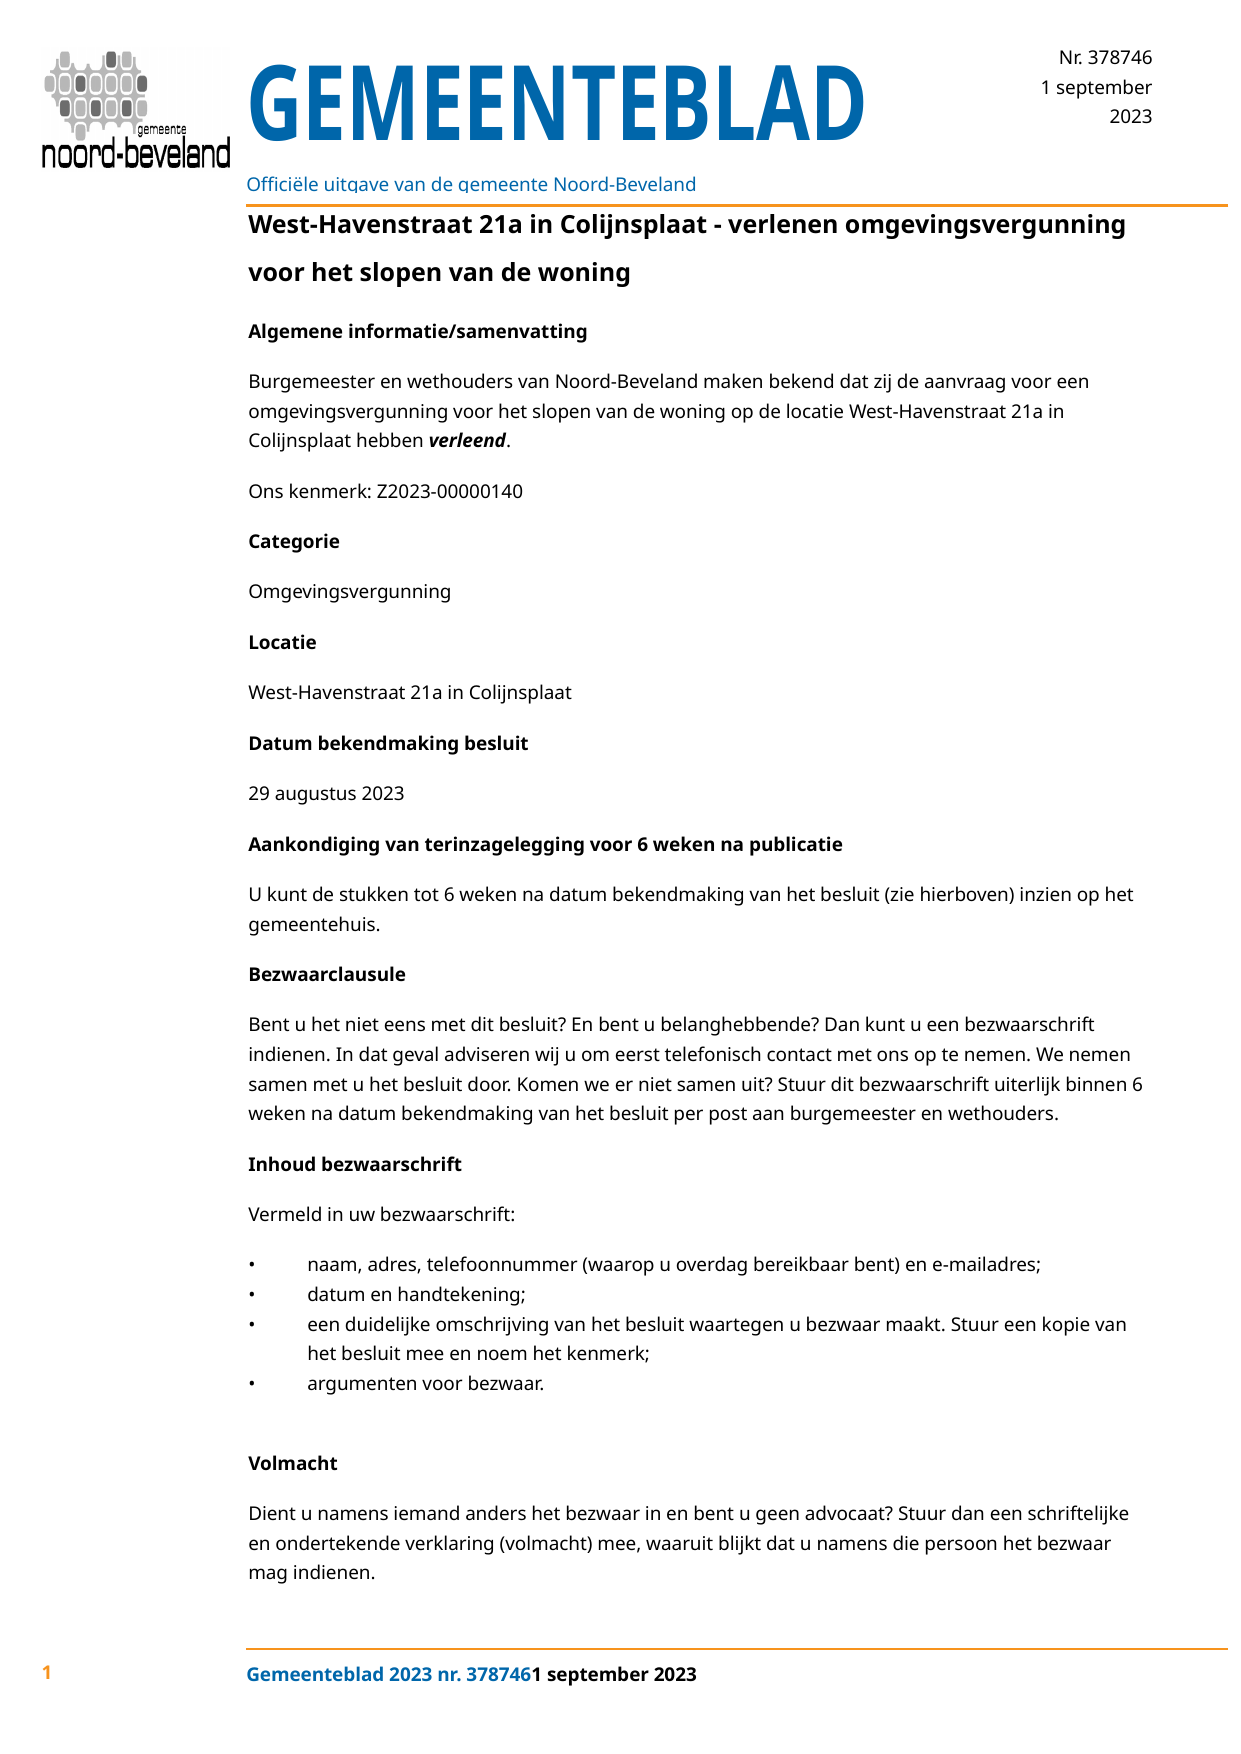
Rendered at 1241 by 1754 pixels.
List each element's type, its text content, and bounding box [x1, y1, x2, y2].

text Inhoud bezwaarschrift [248, 1151, 1152, 1177]
text West-Havenstraat 21a in Colijnsplaat - verlenen omgevingsvergunning voor het slopen van de woning [248, 207, 1152, 288]
text Vermeld in uw bezwaarschrift: [248, 1201, 1152, 1227]
text West-Havenstraat 21a in Colijnsplaat [248, 679, 1152, 705]
list een duidelijke omschrijving van het besluit waartegen u bezwaar maakt. Stuur een kopie van het besluit mee en noem het kenmerk; [248, 1311, 1152, 1366]
list argumenten voor bezwaar. [248, 1370, 1152, 1396]
text Locatie [248, 629, 1152, 655]
list datum en handtekening; [248, 1281, 1152, 1307]
text Datum bekendmaking besluit [248, 730, 1152, 756]
text Bent u het niet eens met dit besluit? En bent u belanghebbende? Dan kunt u een bezwaarschrift indienen. In dat geval adviseren wij u om eerst telefonisch contact met ons op te nemen. We nemen samen met u het besluit door. Komen we er niet samen uit? Stuur dit bezwaarschrift uiterlijk binnen 6 weken na datum bekendmaking van het besluit per post aan burgemeester en wethouders. [248, 1012, 1152, 1126]
text Burgemeester en wethouders van Noord-Beveland maken bekend dat zij de aanvraag voor een omgevingsvergunning voor het slopen van de woning op de locatie West-Havenstraat 21a in Colijnsplaat hebben verleend. [248, 368, 1152, 453]
list naam, adres, telefoonnummer (waarop u overdag bereikbaar bent) en e-mailadres; [248, 1252, 1152, 1277]
text Algemene informatie/samenvatting [248, 318, 1152, 344]
text Dient u namens iemand anders het bezwaar in en bent u geen advocaat? Stuur dan een schriftelijke en ondertekende verklaring (volmacht) mee, waaruit blijkt dat u namens die persoon het bezwaar mag indienen. [248, 1500, 1152, 1585]
picture [41, 47, 231, 172]
text Ons kenmerk: Z2023-00000140 [248, 478, 1152, 504]
text Omgevingsvergunning [248, 579, 1152, 604]
text U kunt de stukken tot 6 weken na datum bekendmaking van het besluit (zie hierboven) inzien op het gemeentehuis. [248, 881, 1152, 937]
text Bezwaarclausule [248, 961, 1152, 987]
text 29 augustus 2023 [248, 780, 1152, 806]
text Volmacht [248, 1450, 1152, 1476]
text Categorie [248, 528, 1152, 554]
text Aankondiging van terinzagelegging voor 6 weken na publicatie [248, 831, 1152, 857]
